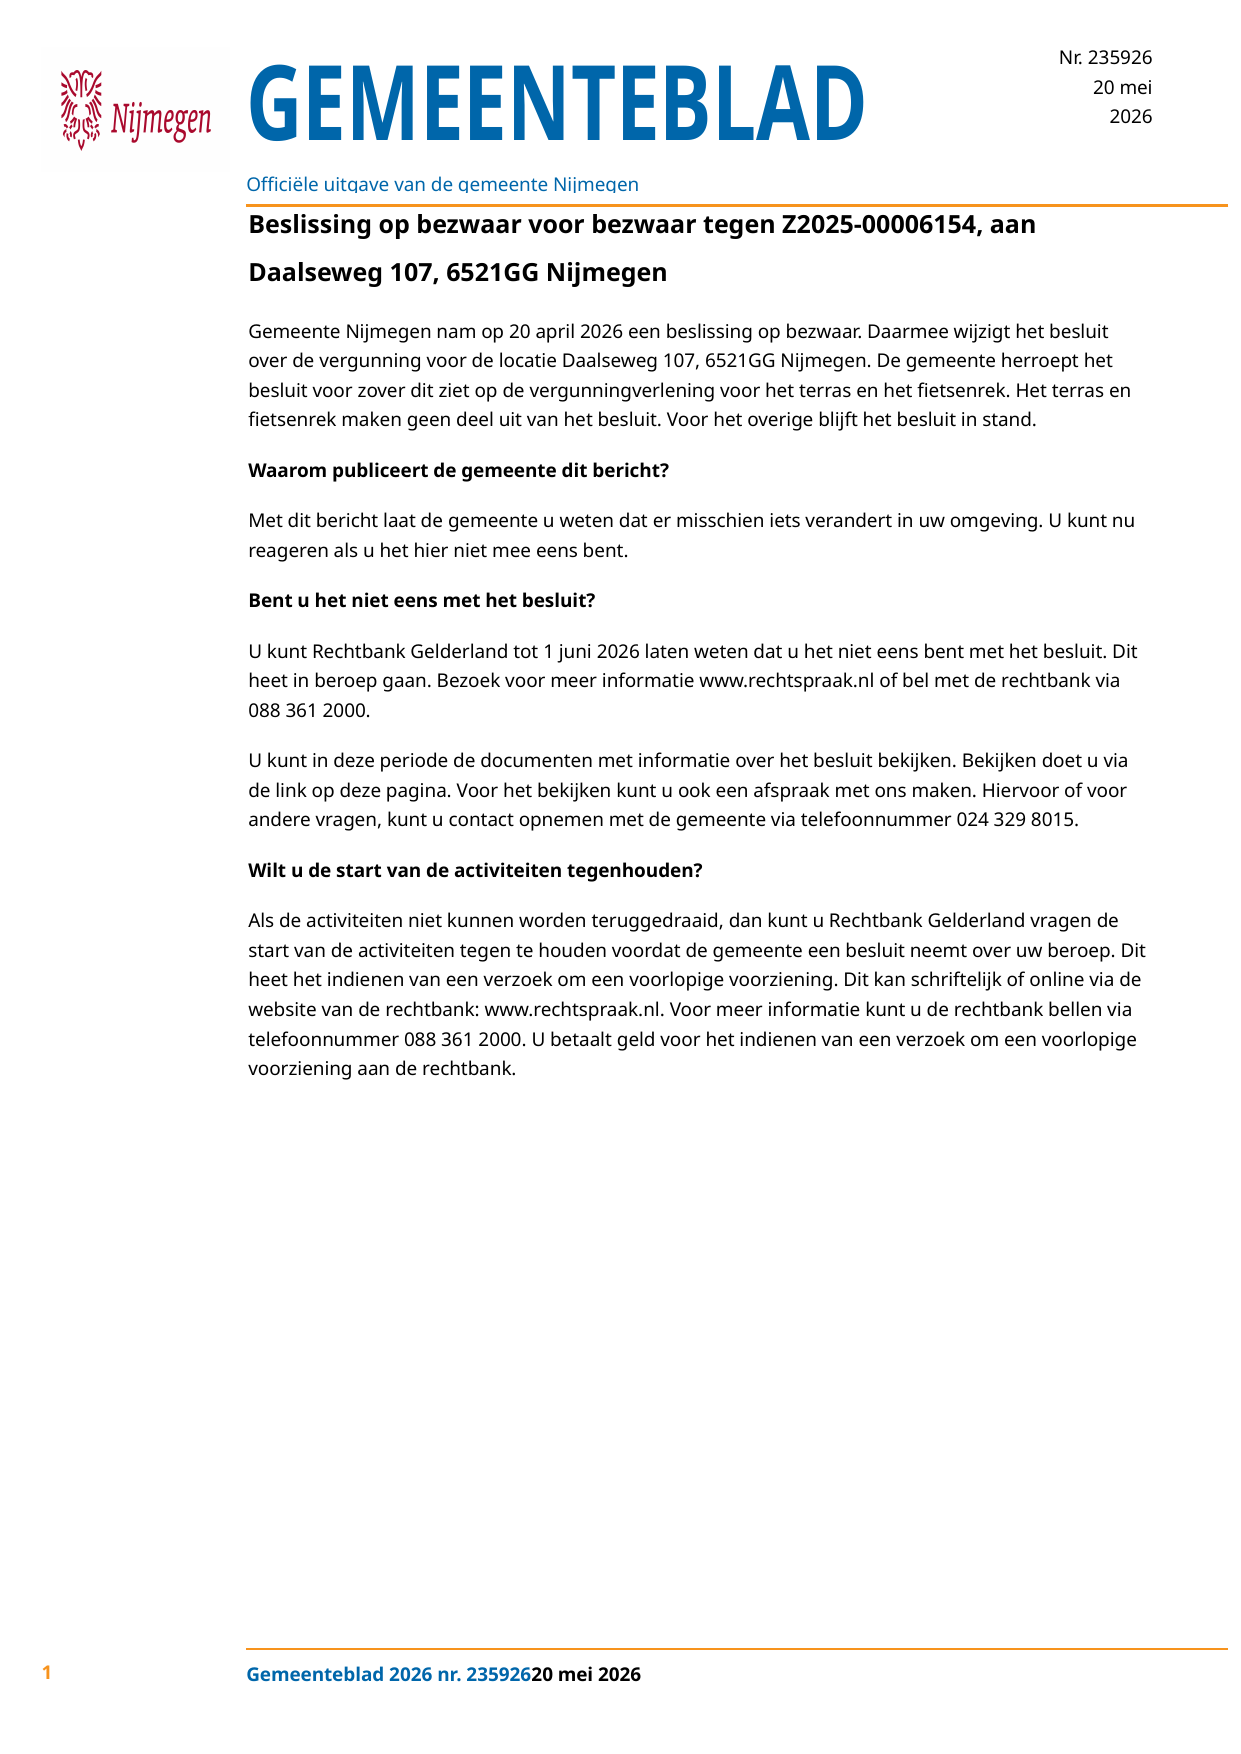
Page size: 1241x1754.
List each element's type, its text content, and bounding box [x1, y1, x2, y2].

picture [41, 47, 231, 172]
text U kunt in deze periode de documenten met informatie over het besluit bekijken. Bekijken doet u via de link op deze pagina. Voor het bekijken kunt u ook een afspraak met ons maken. Hiervoor of voor andere vragen, kunt u contact opnemen met de gemeente via telefoonnummer 024 329 8015. [248, 747, 1152, 832]
text Gemeente Nijmegen nam op 20 april 2026 een beslissing op bezwaar. Daarmee wijzigt het besluit over de vergunning voor de locatie Daalseweg 107, 6521GG Nijmegen. De gemeente herroept het besluit voor zover dit ziet op de vergunningverlening voor het terras en het fietsenrek. Het terras en fietsenrek maken geen deel uit van het besluit. Voor het overige blijft het besluit in stand. [248, 318, 1152, 432]
text Bent u het niet eens met het besluit? [248, 587, 1152, 613]
text U kunt Rechtbank Gelderland tot 1 juni 2026 laten weten dat u het niet eens bent met het besluit. Dit heet in beroep gaan. Bezoek voor meer informatie www.rechtspraak.nl of bel met de rechtbank via 088 361 2000. [248, 638, 1152, 723]
text Als de activiteiten niet kunnen worden teruggedraaid, dan kunt u Rechtbank Gelderland vragen de start van de activiteiten tegen te houden voordat de gemeente een besluit neemt over uw beroep. Dit heet het indienen van een verzoek om een voorlopige voorziening. Dit kan schriftelijk of online via de website van de rechtbank: www.rechtspraak.nl. Voor meer informatie kunt u de rechtbank bellen via telefoonnummer 088 361 2000. U betaalt geld voor het indienen van een verzoek om een voorlopige voorziening aan de rechtbank. [248, 907, 1152, 1081]
text Met dit bericht laat de gemeente u weten dat er misschien iets verandert in uw omgeving. U kunt nu reageren als u het hier niet mee eens bent. [248, 507, 1152, 563]
text Waarom publiceert de gemeente dit bericht? [248, 457, 1152, 483]
text Beslissing op bezwaar voor bezwaar tegen Z2025-00006154, aan Daalseweg 107, 6521GG Nijmegen [248, 207, 1152, 288]
text Wilt u de start van de activiteiten tegenhouden? [248, 857, 1152, 883]
